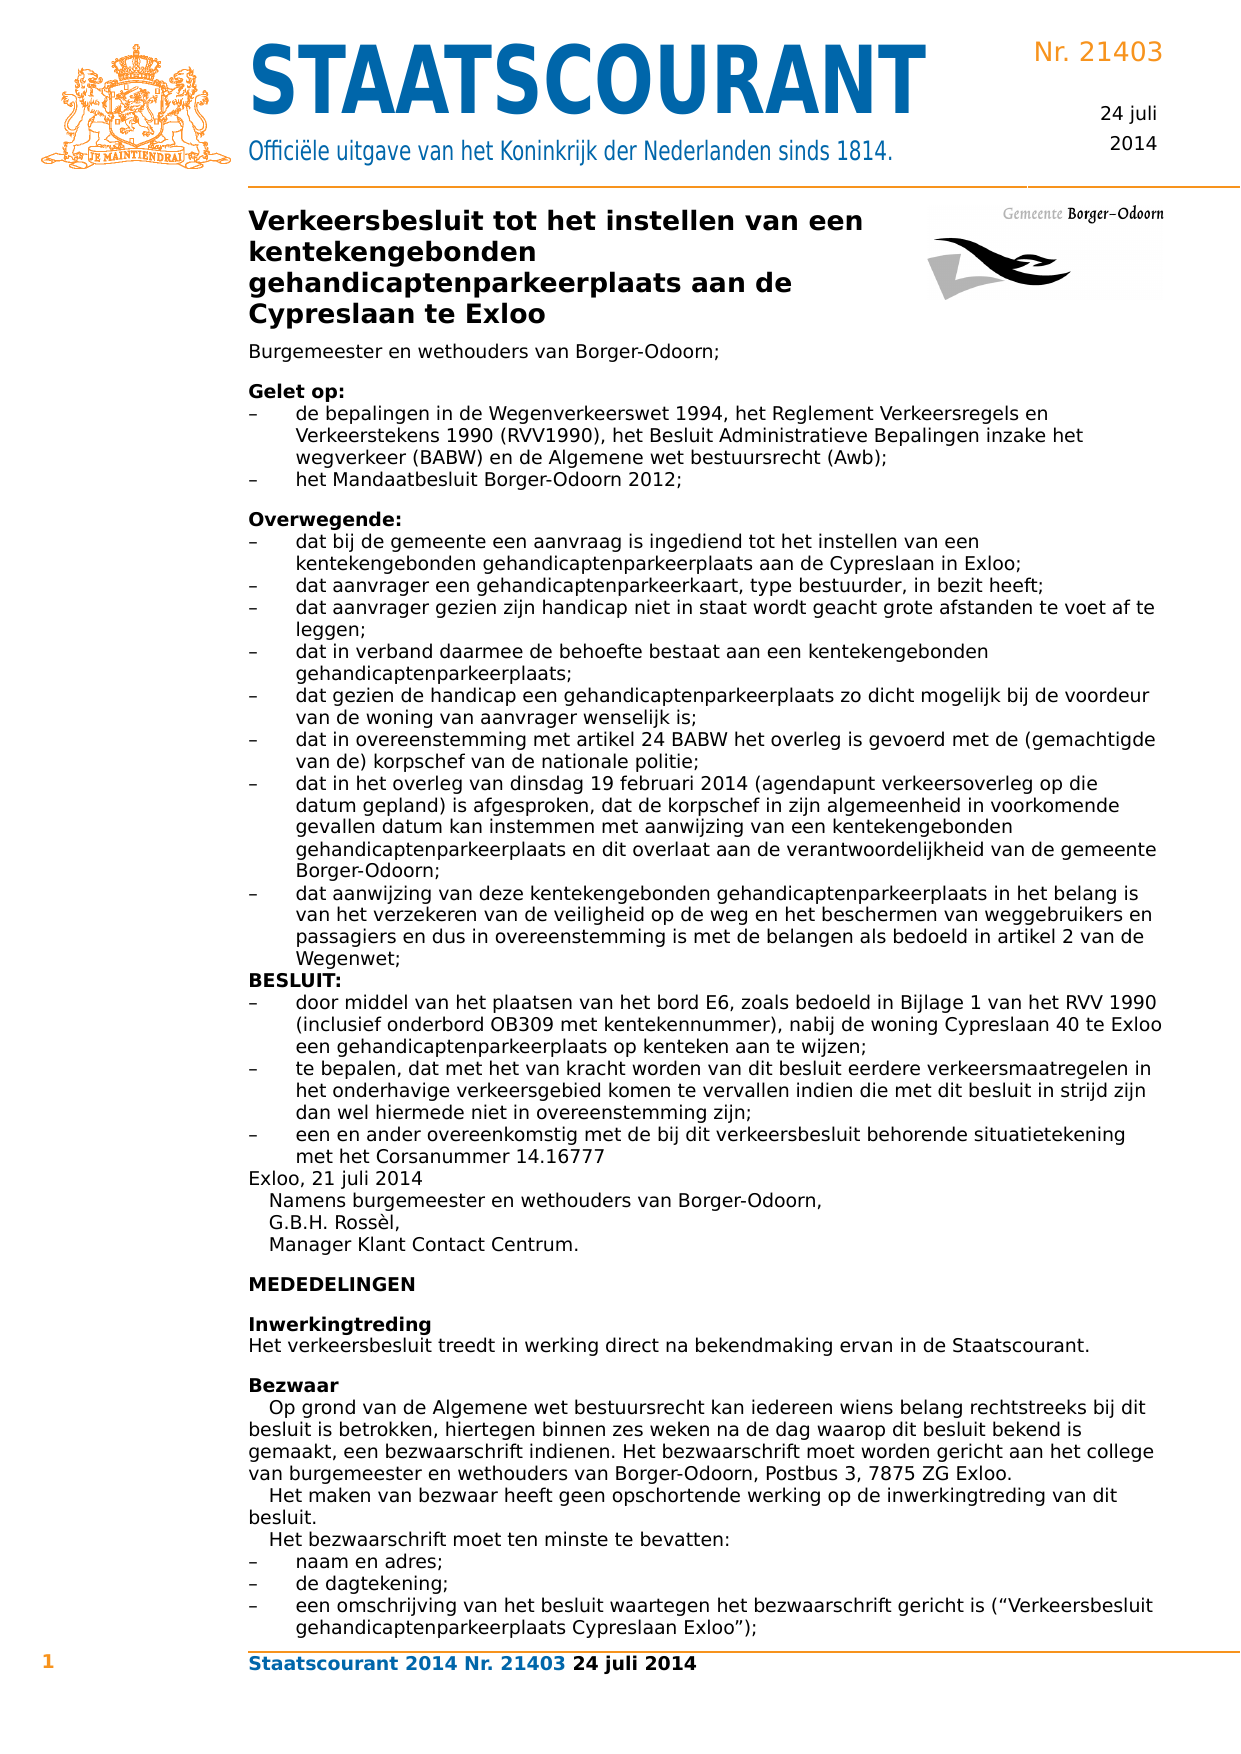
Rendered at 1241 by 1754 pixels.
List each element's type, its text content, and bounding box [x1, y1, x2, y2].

subtitle Verkeersbesluit tot het instellen van een kentekengebonden gehandicaptenparkeerplaats aan de Cypreslaan te Exloo [248, 206, 1163, 330]
subtitle Overwegende: [248, 509, 1163, 531]
subtitle Gelet op: [248, 381, 1163, 403]
text Namens burgemeester en wethouders van Borger-Odoorn, [248, 1190, 1163, 1212]
text Op grond van de Algemene wet bestuursrecht kan iedereen wiens belang rechtstreeks bij dit besluit is betrokken, hiertegen binnen zes weken na de dag waarop dit besluit bekend is gemaakt, een bezwaarschrift indienen. Het bezwaarschrift moet worden gericht aan het college van burgemeester en wethouders van Borger-Odoorn, Postbus 3, 7875 ZG Exloo. [248, 1397, 1163, 1485]
list dat in verband daarmee de behoefte bestaat aan een kentekengebonden gehandicaptenparkeerplaats; [248, 641, 1163, 684]
text Het maken van bezwaar heeft geen opschortende werking op de inwerkingtreding van dit besluit. [248, 1485, 1163, 1529]
text Exloo, 21 juli 2014 [248, 1168, 1163, 1190]
list dat aanvrager een gehandicaptenparkeerkaart, type bestuurder, in bezit heeft; [248, 575, 1163, 597]
list een en ander overeenkomstig met de bij dit verkeersbesluit behorende situatietekening met het Corsanummer 14.16777 [248, 1124, 1163, 1168]
list dat bij de gemeente een aanvraag is ingediend tot het instellen van een kentekengebonden gehandicaptenparkeerplaats aan de Cypreslaan in Exloo; [248, 531, 1163, 575]
list dat aanwijzing van deze kentekengebonden gehandicaptenparkeerplaats in het belang is van het verzekeren van de veiligheid op de weg en het beschermen van weggebruikers en passagiers en dus in overeenstemming is met de belangen als bedoeld in artikel 2 van de Wegenwet; [248, 882, 1163, 970]
list dat in overeenstemming met artikel 24 BABW het overleg is gevoerd met de (gemachtigde van de) korpschef van de nationale politie; [248, 728, 1163, 772]
text Het bezwaarschrift moet ten minste te bevatten: [248, 1529, 1163, 1551]
subtitle Bezwaar [248, 1375, 1163, 1397]
text Het verkeersbesluit treedt in werking direct na bekendmaking ervan in de Staatscourant. [248, 1335, 1163, 1357]
list de bepalingen in de Wegenverkeerswet 1994, het Reglement Verkeersregels en Verkeerstekens 1990 (RVV1990), het Besluit Administratieve Bepalingen inzake het wegverkeer (BABW) en de Algemene wet bestuursrecht (Awb); [248, 403, 1163, 469]
list dat gezien de handicap een gehandicaptenparkeerplaats zo dicht mogelijk bij de voordeur van de woning van aanvrager wenselijk is; [248, 684, 1163, 728]
list te bepalen, dat met het van kracht worden van dit besluit eerdere verkeersmaatregelen in het onderhavige verkeersgebied komen te vervallen indien die met dit besluit in strijd zijn dan wel hiermede niet in overeenstemming zijn; [248, 1058, 1163, 1124]
list het Mandaatbesluit Borger-Odoorn 2012; [248, 469, 1163, 491]
text BESLUIT: [248, 970, 1163, 992]
list dat aanvrager gezien zijn handicap niet in staat wordt geacht grote afstanden te voet af te leggen; [248, 597, 1163, 641]
list een omschrijving van het besluit waartegen het bezwaarschrift gericht is (“Verkeersbesluit gehandicaptenparkeerplaats Cypreslaan Exloo”); [248, 1595, 1163, 1639]
list dat in het overleg van dinsdag 19 februari 2014 (agendapunt verkeersoverleg op die datum gepland) is afgesproken, dat de korpschef in zijn algemeenheid in voorkomende gevallen datum kan instemmen met aanwijzing van een kentekengebonden gehandicaptenparkeerplaats en dit overlaat aan de verantwoordelijkheid van de gemeente Borger-Odoorn; [248, 772, 1163, 882]
list de dagtekening; [248, 1573, 1163, 1595]
subtitle Burgemeester en wethouders van Borger-Odoorn; [248, 341, 1163, 363]
picture [927, 205, 1164, 300]
list naam en adres; [248, 1551, 1163, 1573]
list door middel van het plaatsen van het bord E6, zoals bedoeld in Bijlage 1 van het RVV 1990 (inclusief onderbord OB309 met kentekennummer), nabij de woning Cypreslaan 40 te Exloo een gehandicaptenparkeerplaats op kenteken aan te wijzen; [248, 992, 1163, 1058]
subtitle Inwerkingtreding [248, 1313, 1163, 1335]
text G.B.H. Rossèl, [248, 1212, 1163, 1234]
text Manager Klant Contact Centrum. [248, 1234, 1163, 1256]
picture [41, 44, 231, 169]
subtitle MEDEDELINGEN [248, 1274, 1163, 1296]
